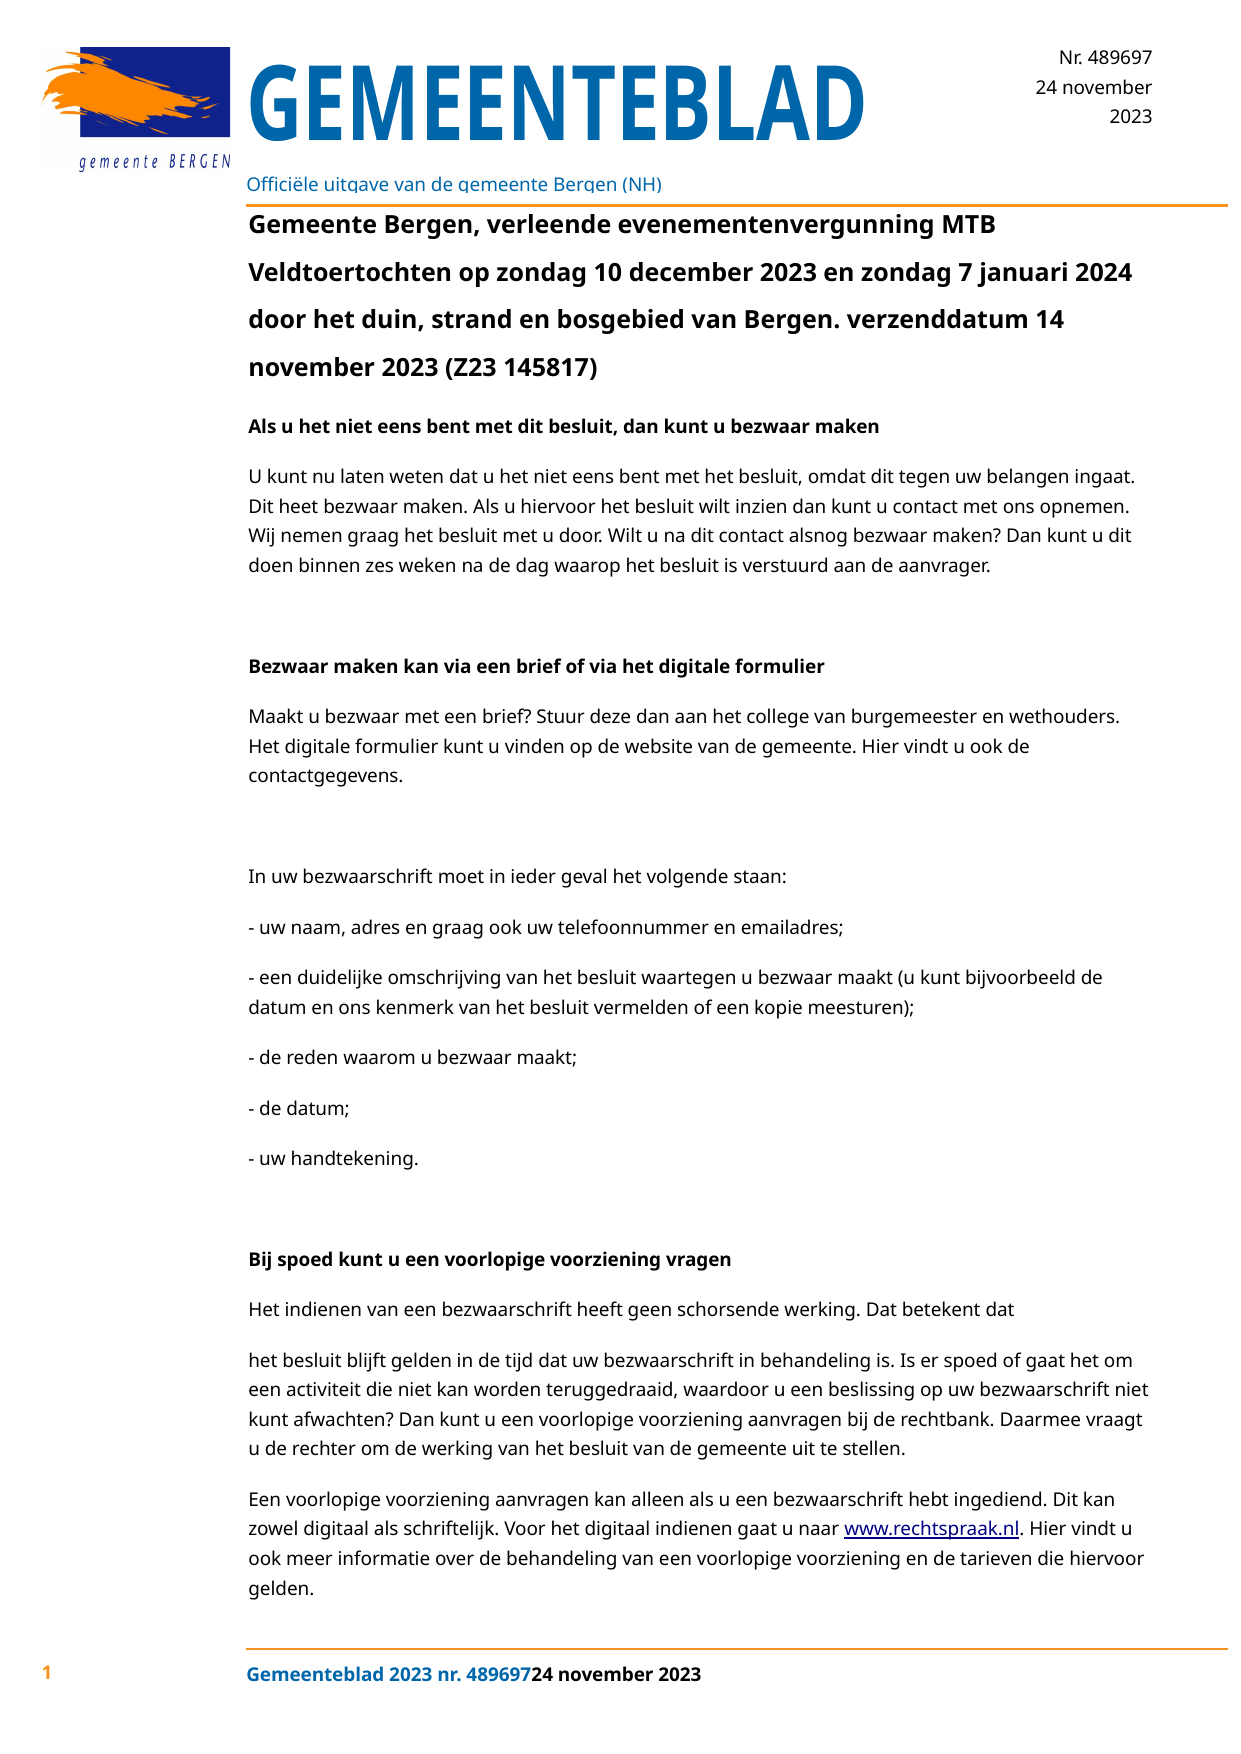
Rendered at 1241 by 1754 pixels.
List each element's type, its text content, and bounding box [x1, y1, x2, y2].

text Bij spoed kunt u een voorlopige voorziening vragen [248, 1246, 1152, 1272]
text het besluit blijft gelden in de tijd dat uw bezwaarschrift in behandeling is. Is er spoed of gaat het om een activiteit die niet kan worden teruggedraaid, waardoor u een beslissing op uw bezwaarschrift niet kunt afwachten? Dan kunt u een voorlopige voorziening aanvragen bij de rechtbank. Daarmee vraagt u de rechter om de werking van het besluit van de gemeente uit te stellen. [248, 1347, 1152, 1461]
text - de reden waarom u bezwaar maakt; [248, 1044, 1152, 1070]
text - een duidelijke omschrijving van het besluit waartegen u bezwaar maakt (u kunt bijvoorbeeld de datum en ons kenmerk van het besluit vermelden of een kopie meesturen); [248, 964, 1152, 1020]
text Het indienen van een bezwaarschrift heeft geen schorsende werking. Dat betekent dat [248, 1296, 1152, 1322]
text - uw naam, adres en graag ook uw telefoonnummer en emailadres; [248, 914, 1152, 940]
text - de datum; [248, 1095, 1152, 1121]
text - uw handtekening. [248, 1145, 1152, 1171]
text Een voorlopige voorziening aanvragen kan alleen als u een bezwaarschrift hebt ingediend. Dit kan zowel digitaal als schriftelijk. Voor het digitaal indienen gaat u naar www.rechtspraak.nl. Hier vindt u ook meer informatie over de behandeling van een voorlopige voorziening en de tarieven die hiervoor gelden. [248, 1486, 1152, 1601]
text Gemeente Bergen, verleende evenementenvergunning MTB Veldtoertochten op zondag 10 december 2023 en zondag 7 januari 2024 door het duin, strand en bosgebied van Bergen. verzenddatum 14 november 2023 (Z23 145817) [248, 207, 1152, 384]
text Bezwaar maken kan via een brief of via het digitale formulier [248, 653, 1152, 679]
picture [41, 47, 231, 172]
text Als u het niet eens bent met dit besluit, dan kunt u bezwaar maken [248, 413, 1152, 439]
text In uw bezwaarschrift moet in ieder geval het volgende staan: [248, 863, 1152, 889]
text U kunt nu laten weten dat u het niet eens bent met het besluit, omdat dit tegen uw belangen ingaat. Dit heet bezwaar maken. Als u hiervoor het besluit wilt inzien dan kunt u contact met ons opnemen. Wij nemen graag het besluit met u door. Wilt u na dit contact alsnog bezwaar maken? Dan kunt u dit doen binnen zes weken na de dag waarop het besluit is verstuurd aan de aanvrager. [248, 463, 1152, 578]
text Maakt u bezwaar met een brief? Stuur deze dan aan het college van burgemeester en wethouders. Het digitale formulier kunt u vinden op de website van de gemeente. Hier vindt u ook de contactgegevens. [248, 703, 1152, 788]
